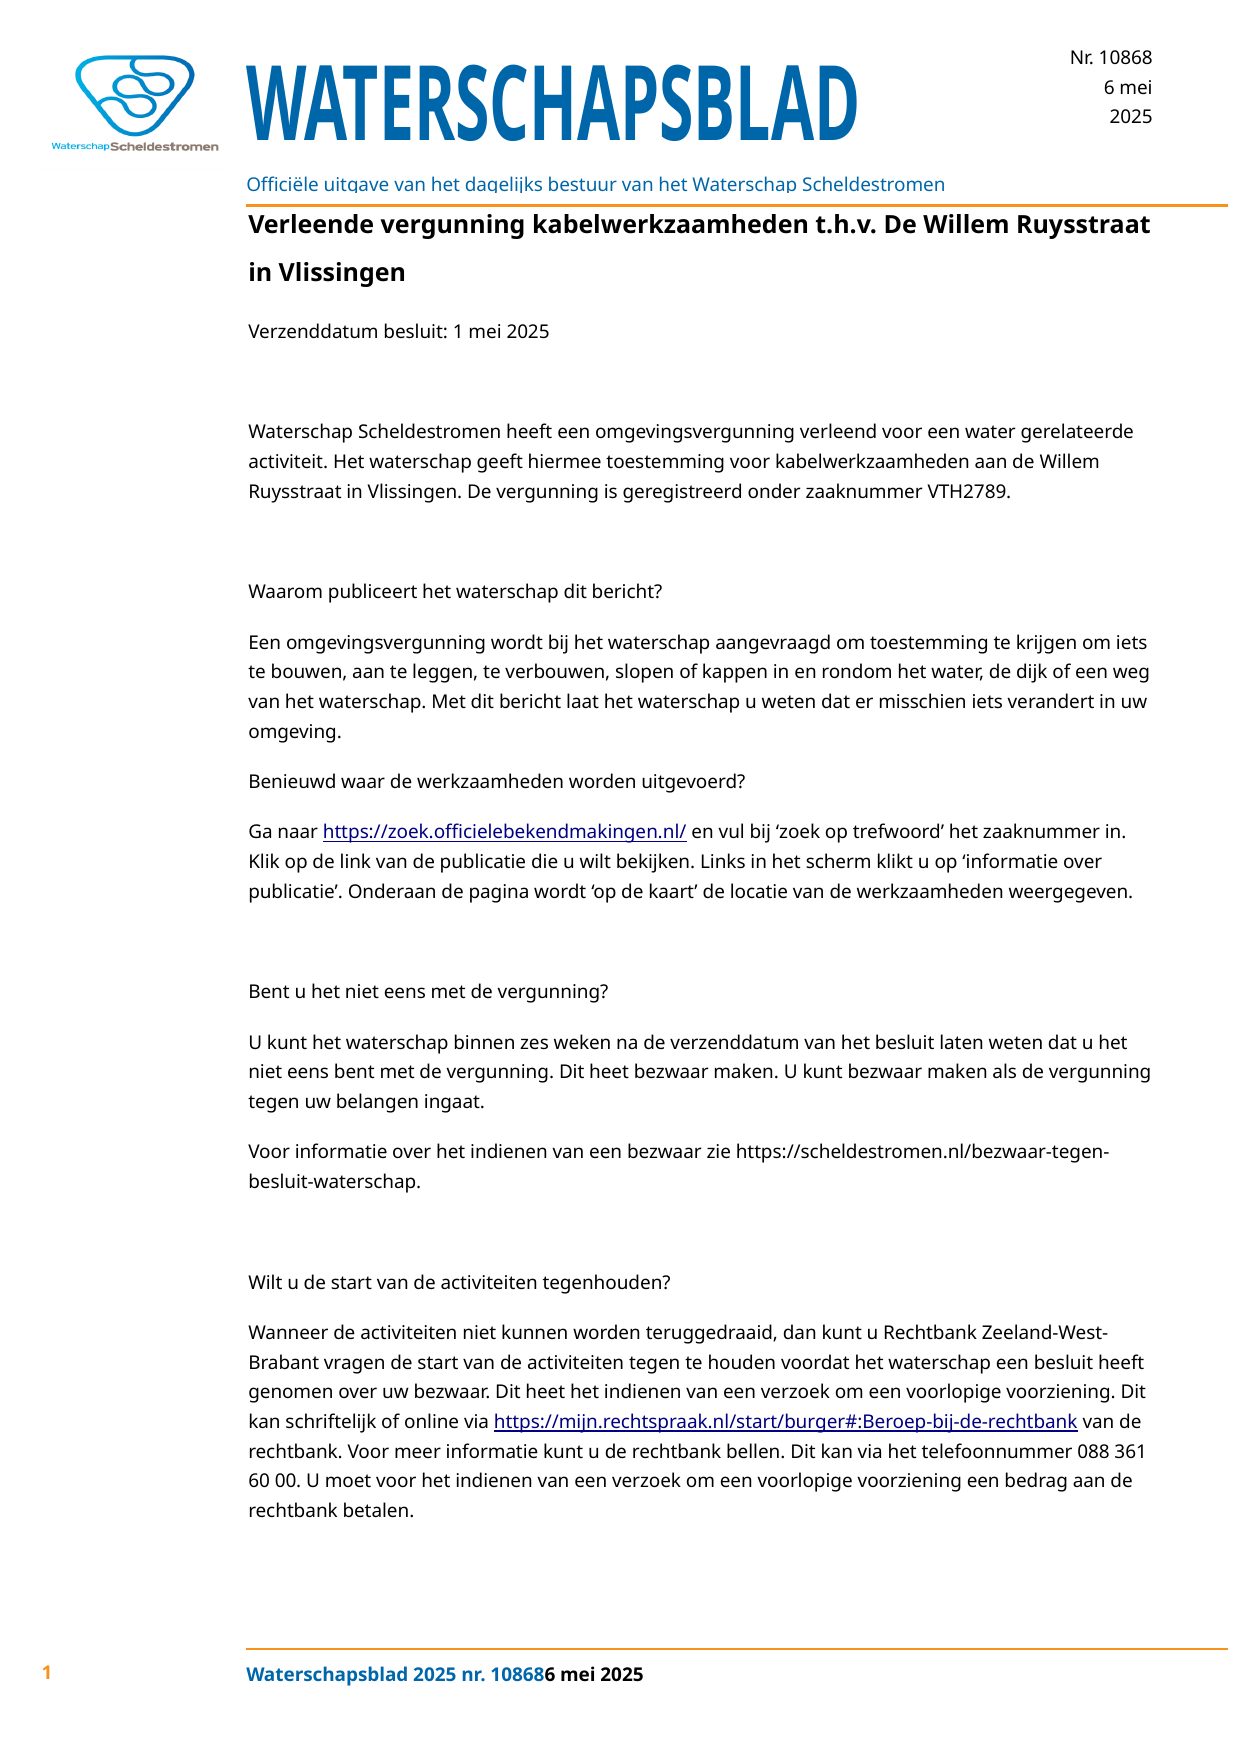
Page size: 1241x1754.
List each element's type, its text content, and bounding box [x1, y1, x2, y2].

text Een omgevingsvergunning wordt bij het waterschap aangevraagd om toestemming te krijgen om iets te bouwen, aan te leggen, te verbouwen, slopen of kappen in en rondom het water, de dijk of een weg van het waterschap. Met dit bericht laat het waterschap u weten dat er misschien iets verandert in uw omgeving. [248, 629, 1152, 744]
text U kunt het waterschap binnen zes weken na de verzenddatum van het besluit laten weten dat u het niet eens bent met de vergunning. Dit heet bezwaar maken. U kunt bezwaar maken als de vergunning tegen uw belangen ingaat. [248, 1029, 1152, 1114]
text Waterschap Scheldestromen heeft een omgevingsvergunning verleend voor een water gerelateerde activiteit. Het waterschap geeft hiermee toestemming voor kabelwerkzaamheden aan de Willem Ruysstraat in Vlissingen. De vergunning is geregistreerd onder zaaknummer VTH2789. [248, 419, 1152, 504]
text Ga naar https://zoek.officielebekendmakingen.nl/ en vul bij ‘zoek op trefwoord’ het zaaknummer in. Klik op de link van de publicatie die u wilt bekijken. Links in het scherm klikt u op ‘informatie over publicatie’. Onderaan de pagina wordt ‘op de kaart’ de locatie van de werkzaamheden weergegeven. [248, 819, 1152, 904]
text Verzenddatum besluit: 1 mei 2025 [248, 318, 1152, 344]
text Verleende vergunning kabelwerkzaamheden t.h.v. De Willem Ruysstraat in Vlissingen [248, 207, 1152, 288]
text Bent u het niet eens met de vergunning? [248, 979, 1152, 1004]
text Benieuwd waar de werkzaamheden worden uitgevoerd? [248, 768, 1152, 794]
text Wanneer de activiteiten niet kunnen worden teruggedraaid, dan kunt u Rechtbank Zeeland-West-Brabant vragen de start van de activiteiten tegen te houden voordat het waterschap een besluit heeft genomen over uw bezwaar. Dit heet het indienen van een verzoek om een voorlopige voorziening. Dit kan schriftelijk of online via https://mijn.rechtspraak.nl/start/burger#:Beroep-bij-de-rechtbank van de rechtbank. Voor meer informatie kunt u de rechtbank bellen. Dit kan via het telefoonnummer 088 361 60 00. U moet voor het indienen van een verzoek om een voorlopige voorziening een bedrag aan de rechtbank betalen. [248, 1319, 1152, 1523]
text Waarom publiceert het waterschap dit bericht? [248, 579, 1152, 604]
text Voor informatie over het indienen van een bezwaar zie https://scheldestromen.nl/bezwaar-tegen-besluit-waterschap. [248, 1139, 1152, 1194]
text Wilt u de start van de activiteiten tegenhouden? [248, 1269, 1152, 1295]
picture [41, 47, 231, 172]
